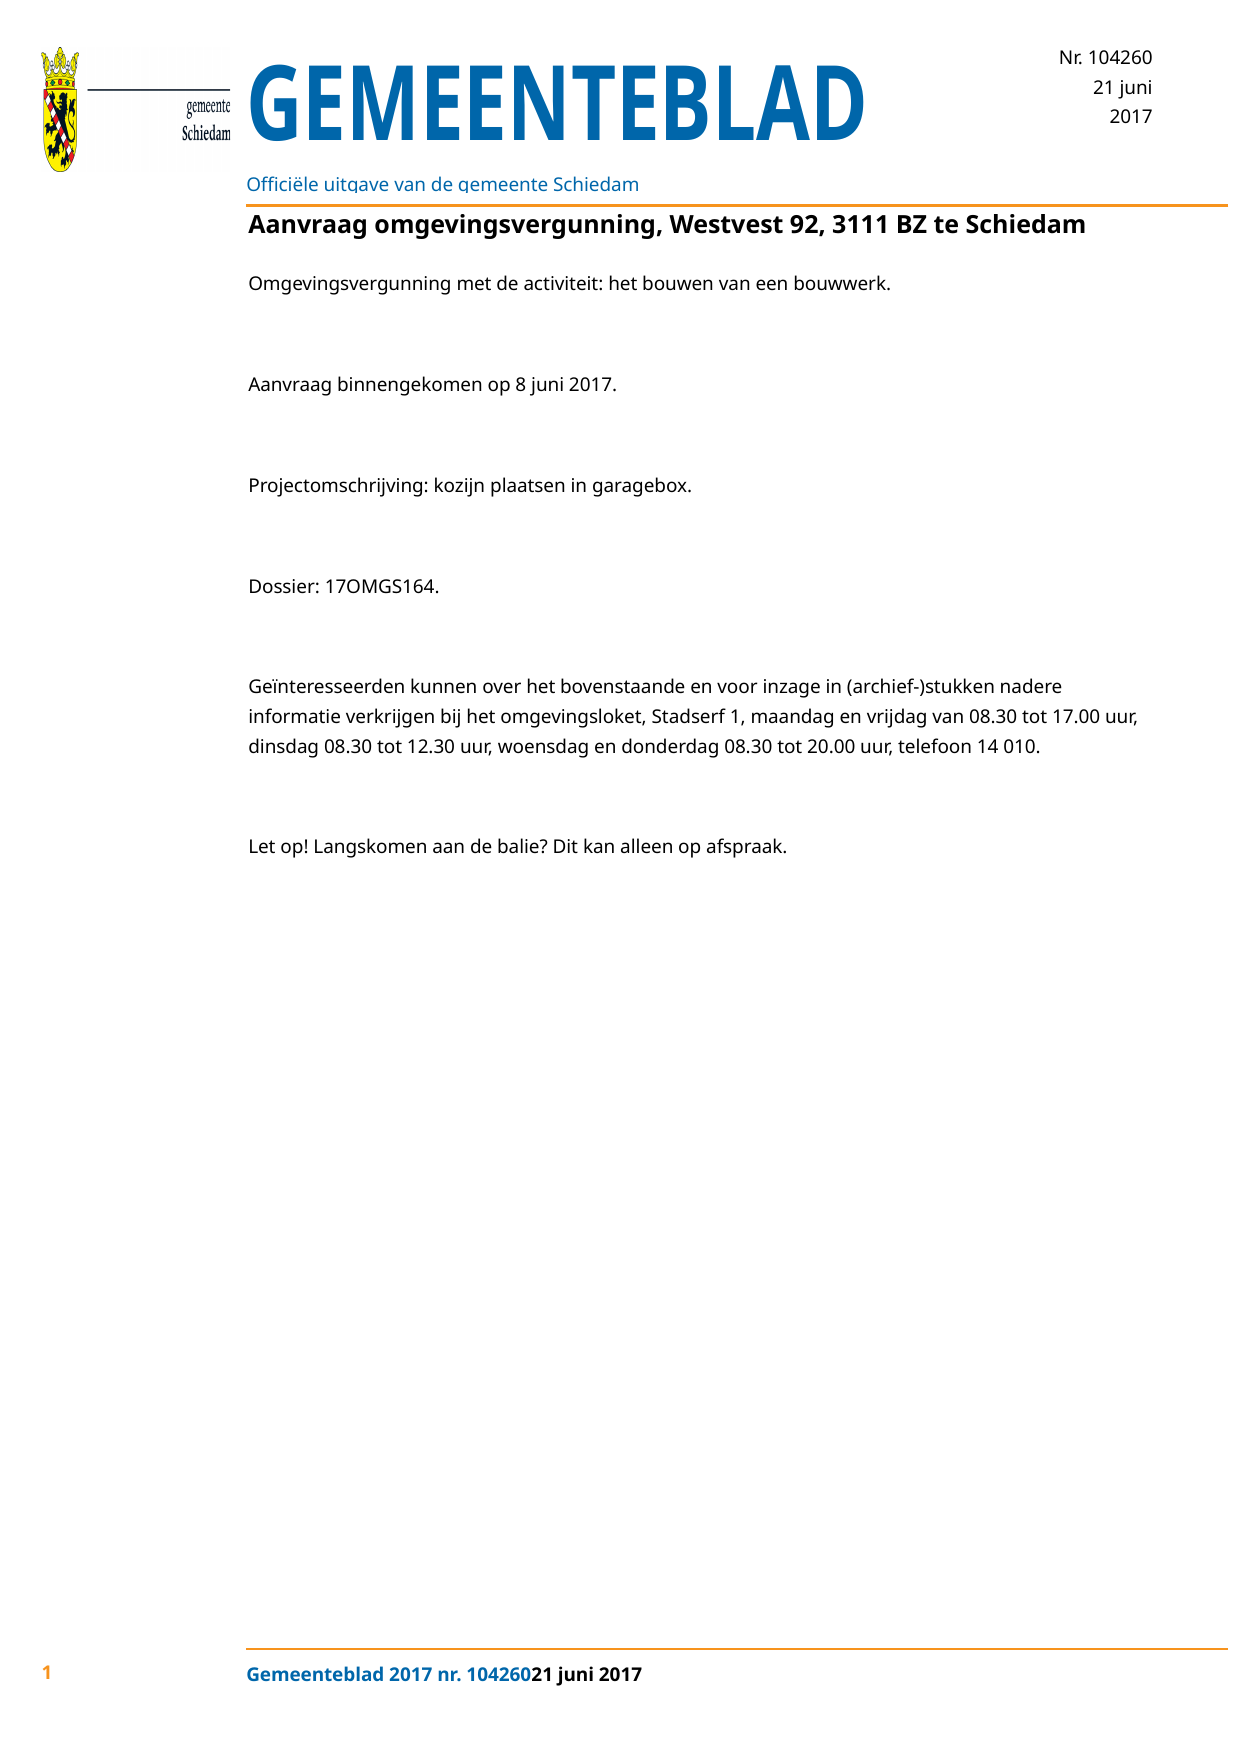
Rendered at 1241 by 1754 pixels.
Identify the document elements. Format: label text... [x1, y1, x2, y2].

text Omgevingsvergunning met de activiteit: het bouwen van een bouwwerk. [248, 270, 1152, 296]
text Dossier: 17OMGS164. [248, 573, 1152, 598]
text Geïnteresseerden kunnen over het bovenstaande en voor inzage in (archief-)stukken nadere informatie verkrijgen bij het omgevingsloket, Stadserf 1, maandag en vrijdag van 08.30 tot 17.00 uur, dinsdag 08.30 tot 12.30 uur, woensdag en donderdag 08.30 tot 20.00 uur, telefoon 14 010. [248, 674, 1152, 758]
text Aanvraag binnengekomen op 8 juni 2017. [248, 371, 1152, 397]
text Projectomschrijving: kozijn plaatsen in garagebox. [248, 472, 1152, 498]
text Aanvraag omgevingsvergunning, Westvest 92, 3111 BZ te Schiedam [248, 207, 1152, 241]
text Let op! Langskomen aan de balie? Dit kan alleen op afspraak. [248, 834, 1152, 859]
picture [41, 47, 231, 172]
